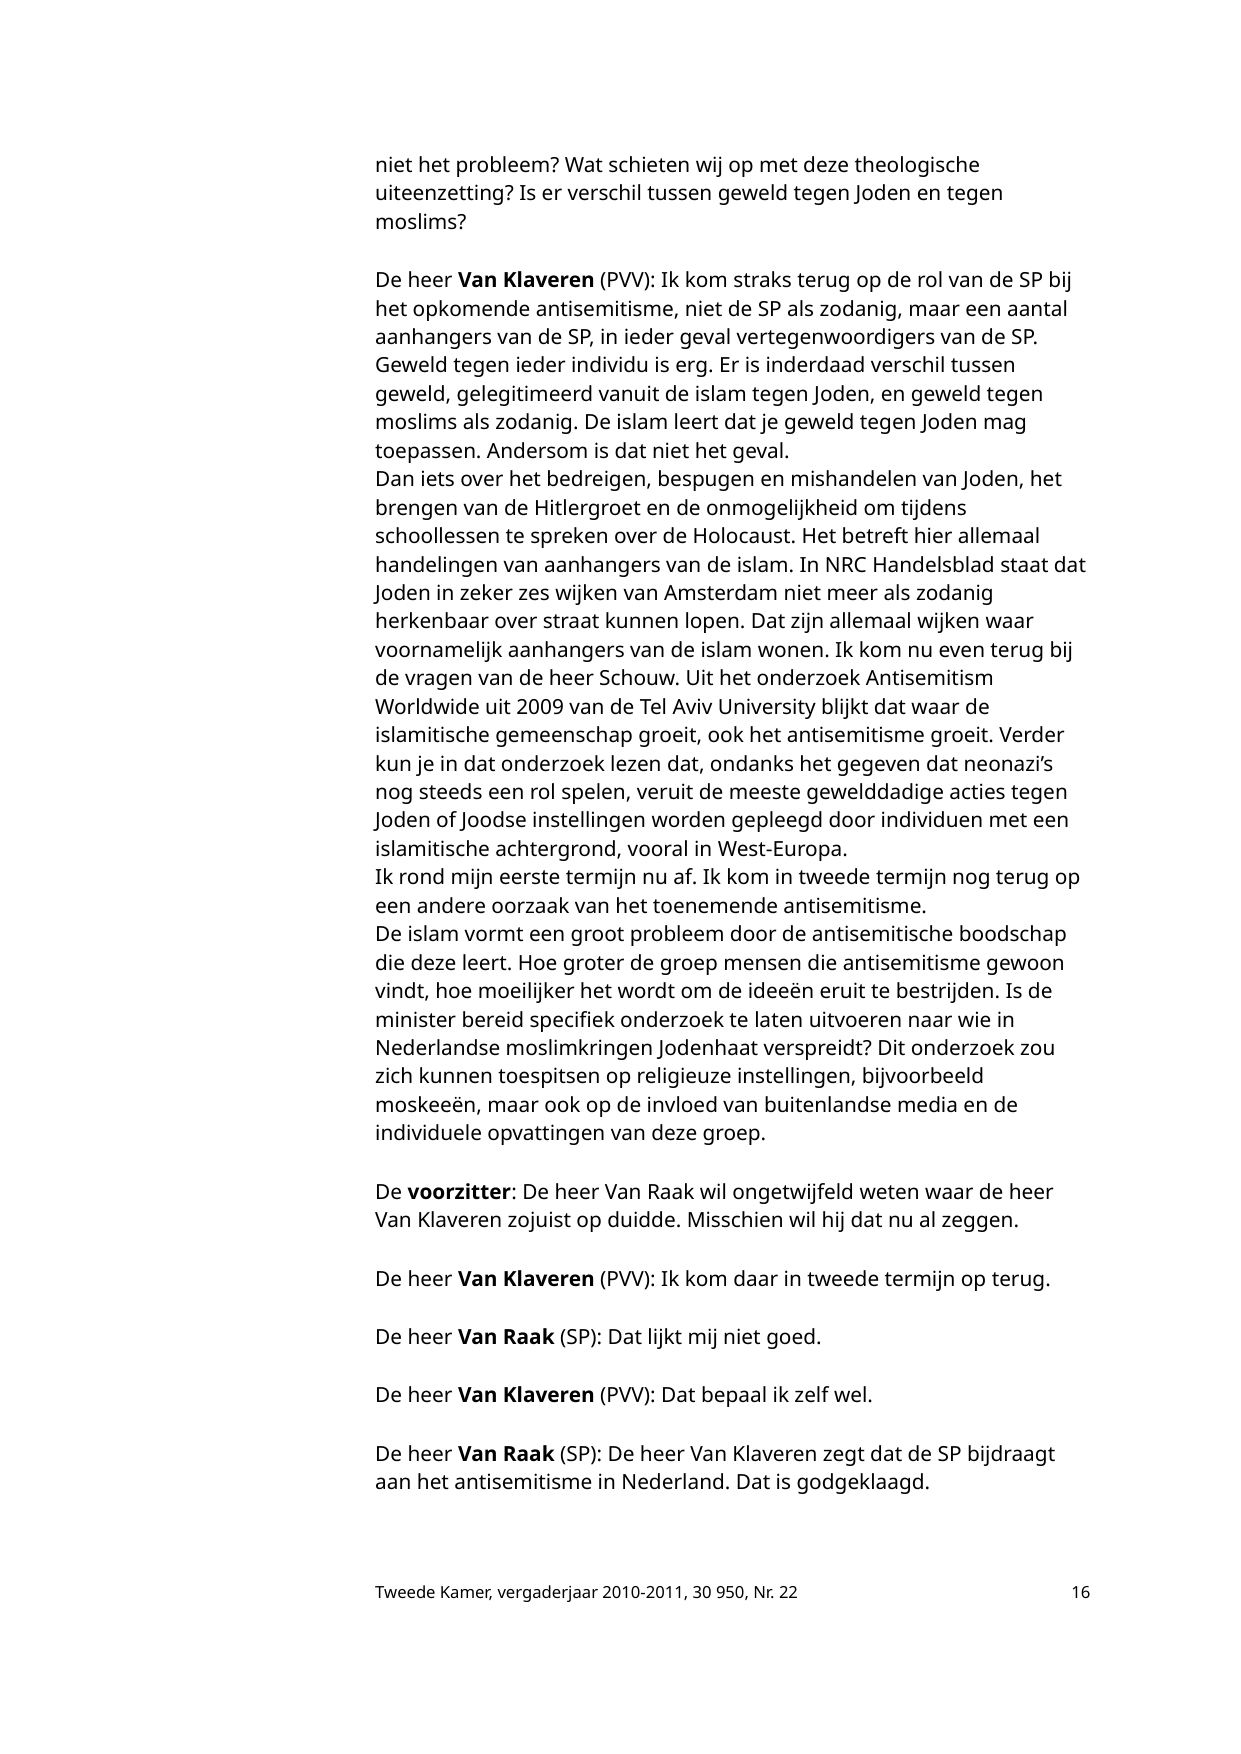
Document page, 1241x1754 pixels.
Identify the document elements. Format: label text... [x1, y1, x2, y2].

text De voorzitter: De heer Van Raak wil ongetwijfeld weten waar de heer Van Klaveren zojuist op duidde. Misschien wil hij dat nu al zeggen. [375, 1177, 1090, 1234]
text De islam vormt een groot probleem door de antisemitische boodschap die deze leert. Hoe groter de groep mensen die antisemitisme gewoon vindt, hoe moeilijker het wordt om de ideeën eruit te bestrijden. Is de minister bereid specifiek onderzoek te laten uitvoeren naar wie in Nederlandse moslimkringen Jodenhaat verspreidt? Dit onderzoek zou zich kunnen toespitsen op religieuze instellingen, bijvoorbeeld moskeeën, maar ook op de invloed van buitenlandse media en de individuele opvattingen van deze groep. [375, 919, 1090, 1147]
text De heer Van Raak (SP): De heer Van Klaveren zegt dat de SP bijdraagt aan het antisemitisme in Nederland. Dat is godgeklaagd. [375, 1439, 1090, 1496]
text De heer Van Klaveren (PVV): Ik kom straks terug op de rol van de SP bij het opkomende antisemitisme, niet de SP als zodanig, maar een aantal aanhangers van de SP, in ieder geval vertegenwoordigers van de SP. Geweld tegen ieder individu is erg. Er is inderdaad verschil tussen geweld, gelegitimeerd vanuit de islam tegen Joden, en geweld tegen moslims als zodanig. De islam leert dat je geweld tegen Joden mag toepassen. Andersom is dat niet het geval. [375, 265, 1090, 464]
text De heer Van Raak (SP): Dat lijkt mij niet goed. [375, 1322, 1090, 1351]
text De heer Van Klaveren (PVV): Ik kom daar in tweede termijn op terug. [375, 1264, 1090, 1292]
text De heer Van Klaveren (PVV): Dat bepaal ik zelf wel. [375, 1381, 1090, 1409]
text Ik rond mijn eerste termijn nu af. Ik kom in tweede termijn nog terug op een andere oorzaak van het toenemende antisemitisme. [375, 862, 1090, 919]
text niet het probleem? Wat schieten wij op met deze theologische uiteenzetting? Is er verschil tussen geweld tegen Joden en tegen moslims? [375, 150, 1090, 235]
text Dan iets over het bedreigen, bespugen en mishandelen van Joden, het brengen van de Hitlergroet en de onmogelijkheid om tijdens schoollessen te spreken over de Holocaust. Het betreft hier allemaal handelingen van aanhangers van de islam. In NRC Handelsblad staat dat Joden in zeker zes wijken van Amsterdam niet meer als zodanig herkenbaar over straat kunnen lopen. Dat zijn allemaal wijken waar voornamelijk aanhangers van de islam wonen. Ik kom nu even terug bij de vragen van de heer Schouw. Uit het onderzoek Antisemitism Worldwide uit 2009 van de Tel Aviv University blijkt dat waar de islamitische gemeenschap groeit, ook het antisemitisme groeit. Verder kun je in dat onderzoek lezen dat, ondanks het gegeven dat neonazi’s nog steeds een rol spelen, veruit de meeste gewelddadige acties tegen Joden of Joodse instellingen worden gepleegd door individuen met een islamitische achtergrond, vooral in West-Europa. [375, 464, 1090, 862]
